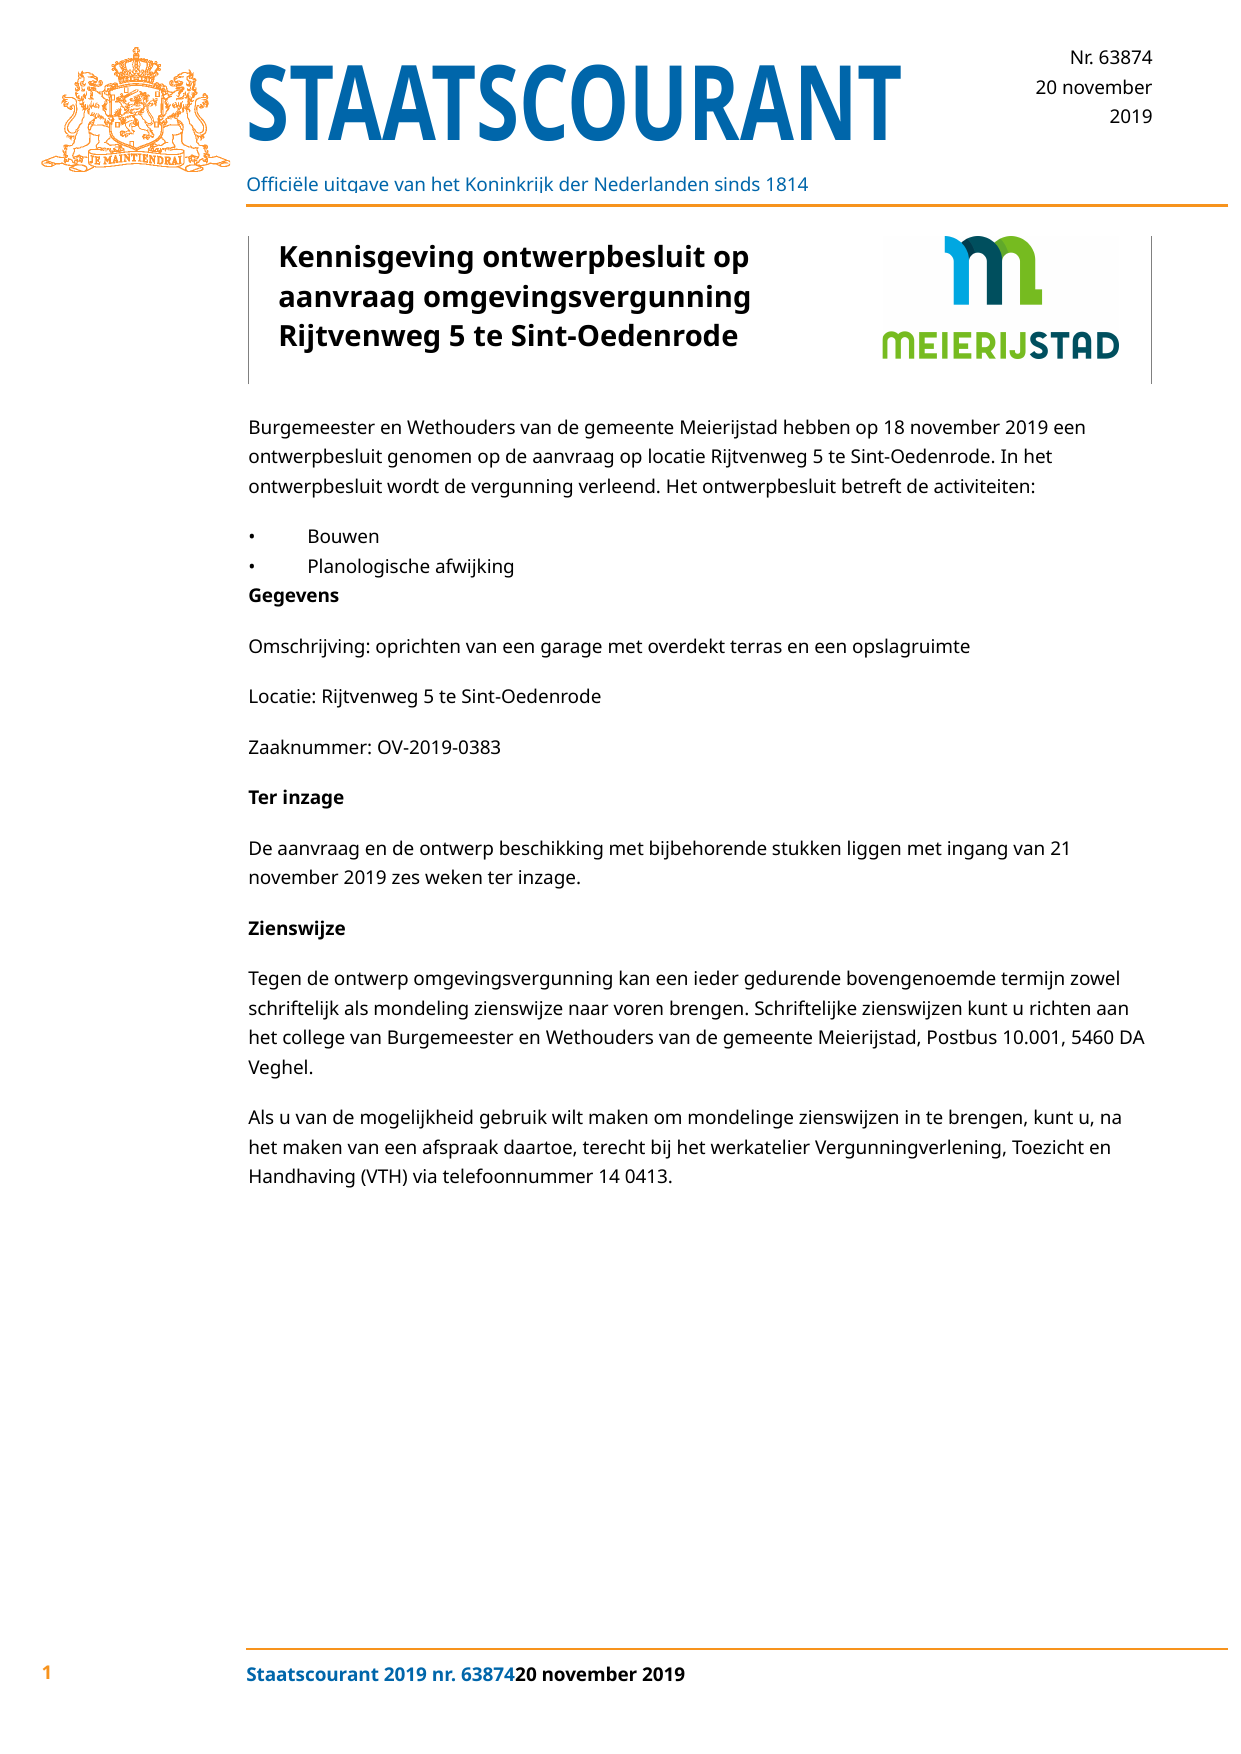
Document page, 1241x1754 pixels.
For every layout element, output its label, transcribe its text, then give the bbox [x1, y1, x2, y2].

list Planologische afwijking [248, 553, 1152, 579]
text Tegen de ontwerp omgevingsvergunning kan een ieder gedurende bovengenoemde termijn zowel schriftelijk als mondeling zienswijze naar voren brengen. Schriftelijke zienswijzen kunt u richten aan het college van Burgemeester en Wethouders van de gemeente Meierijstad, Postbus 10.001, 5460 DA Veghel. [248, 965, 1152, 1080]
text Omschrijving: oprichten van een garage met overdekt terras en een opslagruimte [248, 633, 1152, 659]
picture [41, 47, 231, 172]
text Gegevens [248, 583, 1152, 608]
text De aanvraag en de ontwerp beschikking met bijbehorende stukken liggen met ingang van 21 november 2019 zes weken ter inzage. [248, 835, 1152, 890]
list Bouwen [248, 523, 1152, 549]
table_header [850, 236, 882, 358]
text Als u van de mogelijkheid gebruik wilt maken om mondelinge zienswijzen in te brengen, kunt u, na het maken van een afspraak daartoe, terecht bij het werkatelier Vergunningverlening, Toezicht en Handhaving (VTH) via telefoonnummer 14 0413. [248, 1104, 1152, 1189]
text Ter inzage [248, 784, 1152, 810]
table_header Kennisgeving ontwerpbesluit op aanvraag omgevingsvergunning Rijtvenweg 5 te Sint-Oedenrode [249, 236, 850, 384]
table_header [850, 359, 1151, 384]
picture [882, 236, 1119, 359]
text Zienswijze [248, 915, 1152, 941]
text Burgemeester en Wethouders van de gemeente Meierijstad hebben op 18 november 2019 een ontwerpbesluit genomen op de aanvraag op locatie Rijtvenweg 5 te Sint-Oedenrode. In het ontwerpbesluit wordt de vergunning verleend. Het ontwerpbesluit betreft de activiteiten: [248, 414, 1152, 499]
table_header [1119, 236, 1151, 358]
text Locatie: Rijtvenweg 5 te Sint-Oedenrode [248, 683, 1152, 709]
text Zaaknummer: OV-2019-0383 [248, 734, 1152, 760]
